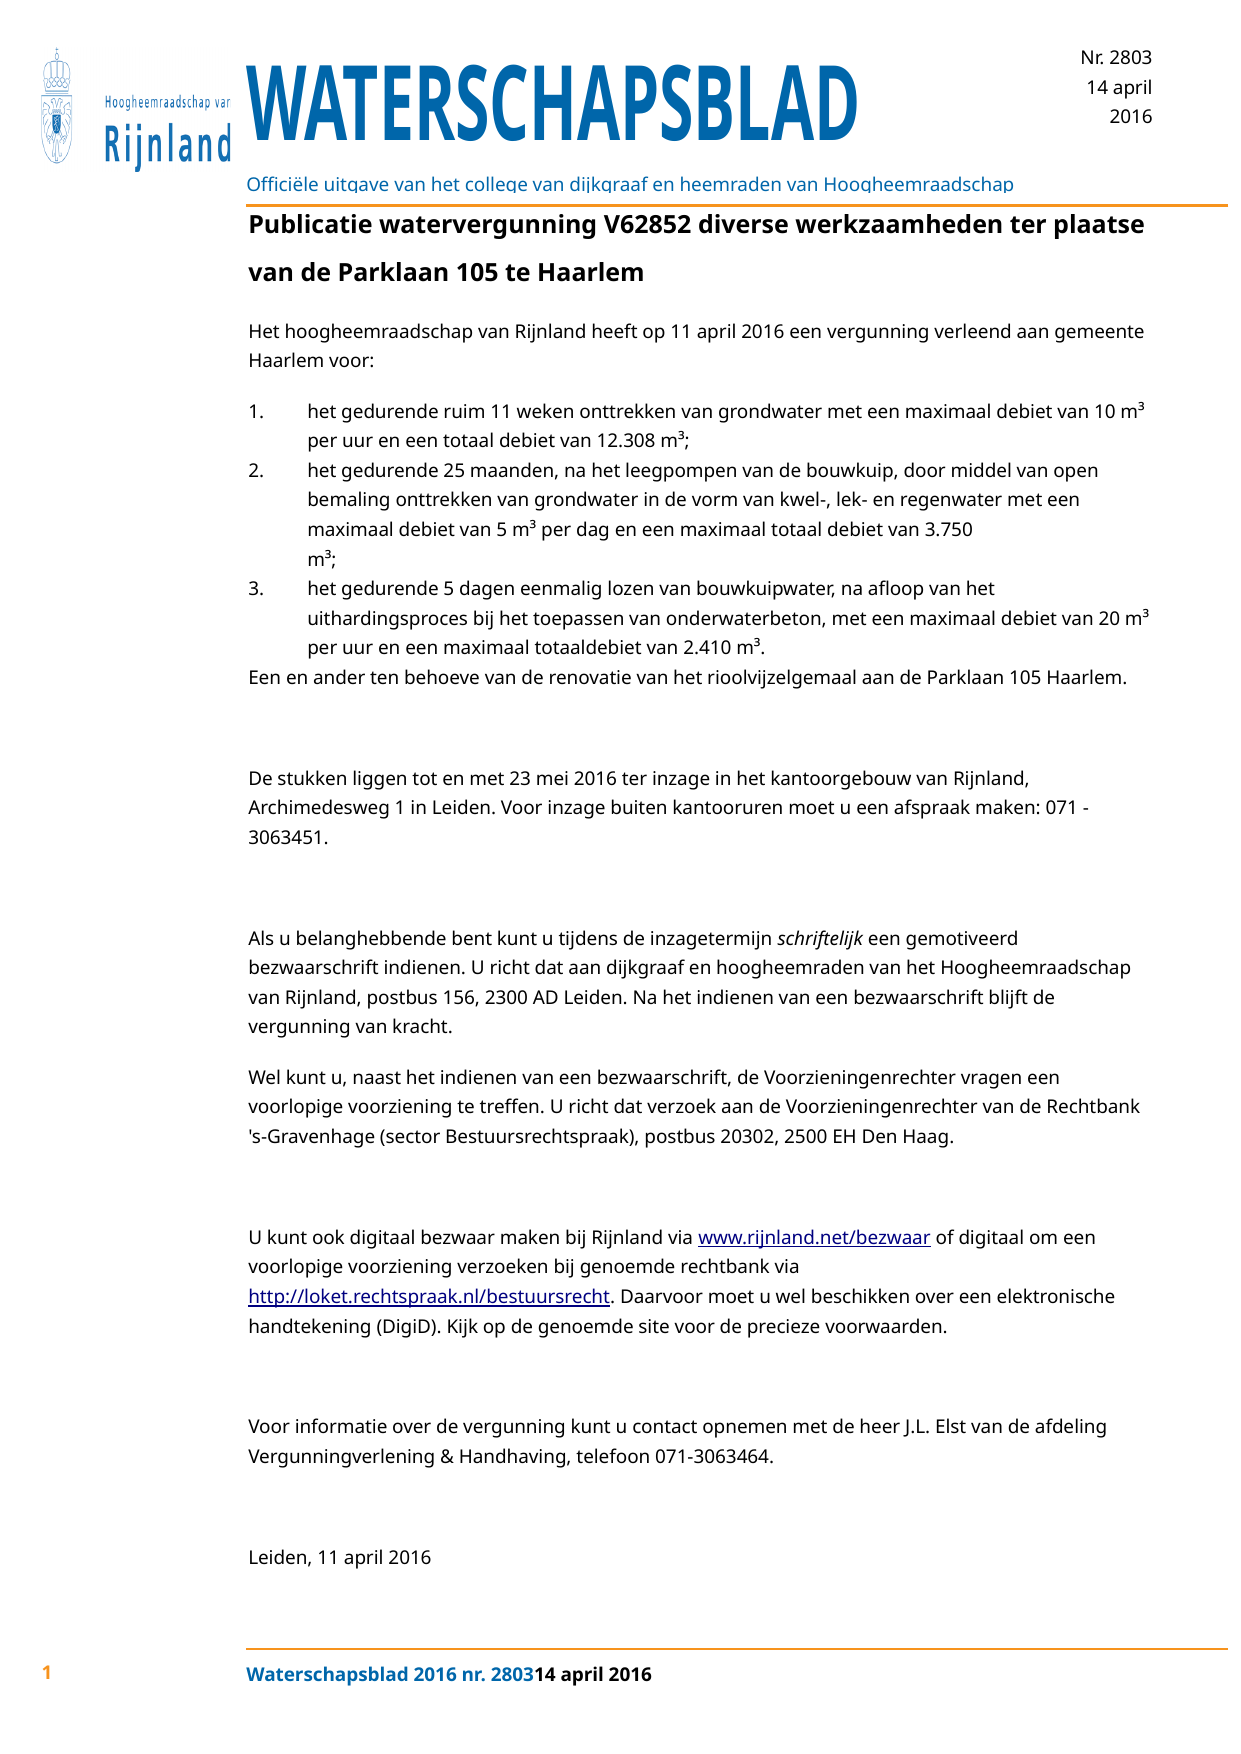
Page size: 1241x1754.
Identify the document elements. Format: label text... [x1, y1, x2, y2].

text De stukken liggen tot en met 23 mei 2016 ter inzage in het kantoorgebouw van Rijnland, Archimedesweg 1 in Leiden. Voor inzage buiten kantooruren moet u een afspraak maken: 071 - 3063451. [248, 765, 1152, 850]
text Als u belanghebbende bent kunt u tijdens de inzagetermijn schriftelijk een gemotiveerd bezwaarschrift indienen. U richt dat aan dijkgraaf en hoogheemraden van het Hoogheemraadschap van Rijnland, postbus 156, 2300 AD Leiden. Na het indienen van een bezwaarschrift blijft de vergunning van kracht. [248, 925, 1152, 1039]
text Het hoogheemraadschap van Rijnland heeft op 11 april 2016 een vergunning verleend aan gemeente Haarlem voor: [248, 318, 1152, 373]
list m³; [248, 546, 1152, 572]
picture [41, 47, 231, 172]
text Voor informatie over de vergunning kunt u contact opnemen met de heer J.L. Elst van de afdeling Vergunningverlening & Handhaving, telefoon 071-3063464. [248, 1414, 1152, 1469]
text Leiden, 11 april 2016 [248, 1544, 1152, 1570]
list het gedurende ruim 11 weken onttrekken van grondwater met een maximaal debiet van 10 m³ per uur en een totaal debiet van 12.308 m³; [248, 398, 1152, 453]
text U kunt ook digitaal bezwaar maken bij Rijnland via www.rijnland.net/bezwaar of digitaal om een voorlopige voorziening verzoeken bij genoemde rechtbank via http://loket.rechtspraak.nl/bestuursrecht. Daarvoor moet u wel beschikken over een elektronische handtekening (DigiD). Kijk op de genoemde site voor de precieze voorwaarden. [248, 1224, 1152, 1339]
text Wel kunt u, naast het indienen van een bezwaarschrift, de Voorzieningenrechter vragen een voorlopige voorziening te treffen. U richt dat verzoek aan de Voorzieningenrechter van de Rechtbank 's-Gravenhage (sector Bestuursrechtspraak), postbus 20302, 2500 EH Den Haag. [248, 1064, 1152, 1149]
text Een en ander ten behoeve van de renovatie van het rioolvijzelgemaal aan de Parklaan 105 Haarlem. [248, 664, 1152, 690]
list het gedurende 5 dagen eenmalig lozen van bouwkuipwater, na afloop van het uithardingsproces bij het toepassen van onderwaterbeton, met een maximaal debiet van 20 m³ per uur en een maximaal totaaldebiet van 2.410 m³. [248, 575, 1152, 660]
list het gedurende 25 maanden, na het leegpompen van de bouwkuip, door middel van open bemaling onttrekken van grondwater in de vorm van kwel-, lek- en regenwater met een maximaal debiet van 5 m³ per dag en een maximaal totaal debiet van 3.750 [248, 457, 1152, 542]
text Publicatie watervergunning V62852 diverse werkzaamheden ter plaatse van de Parklaan 105 te Haarlem [248, 207, 1152, 288]
